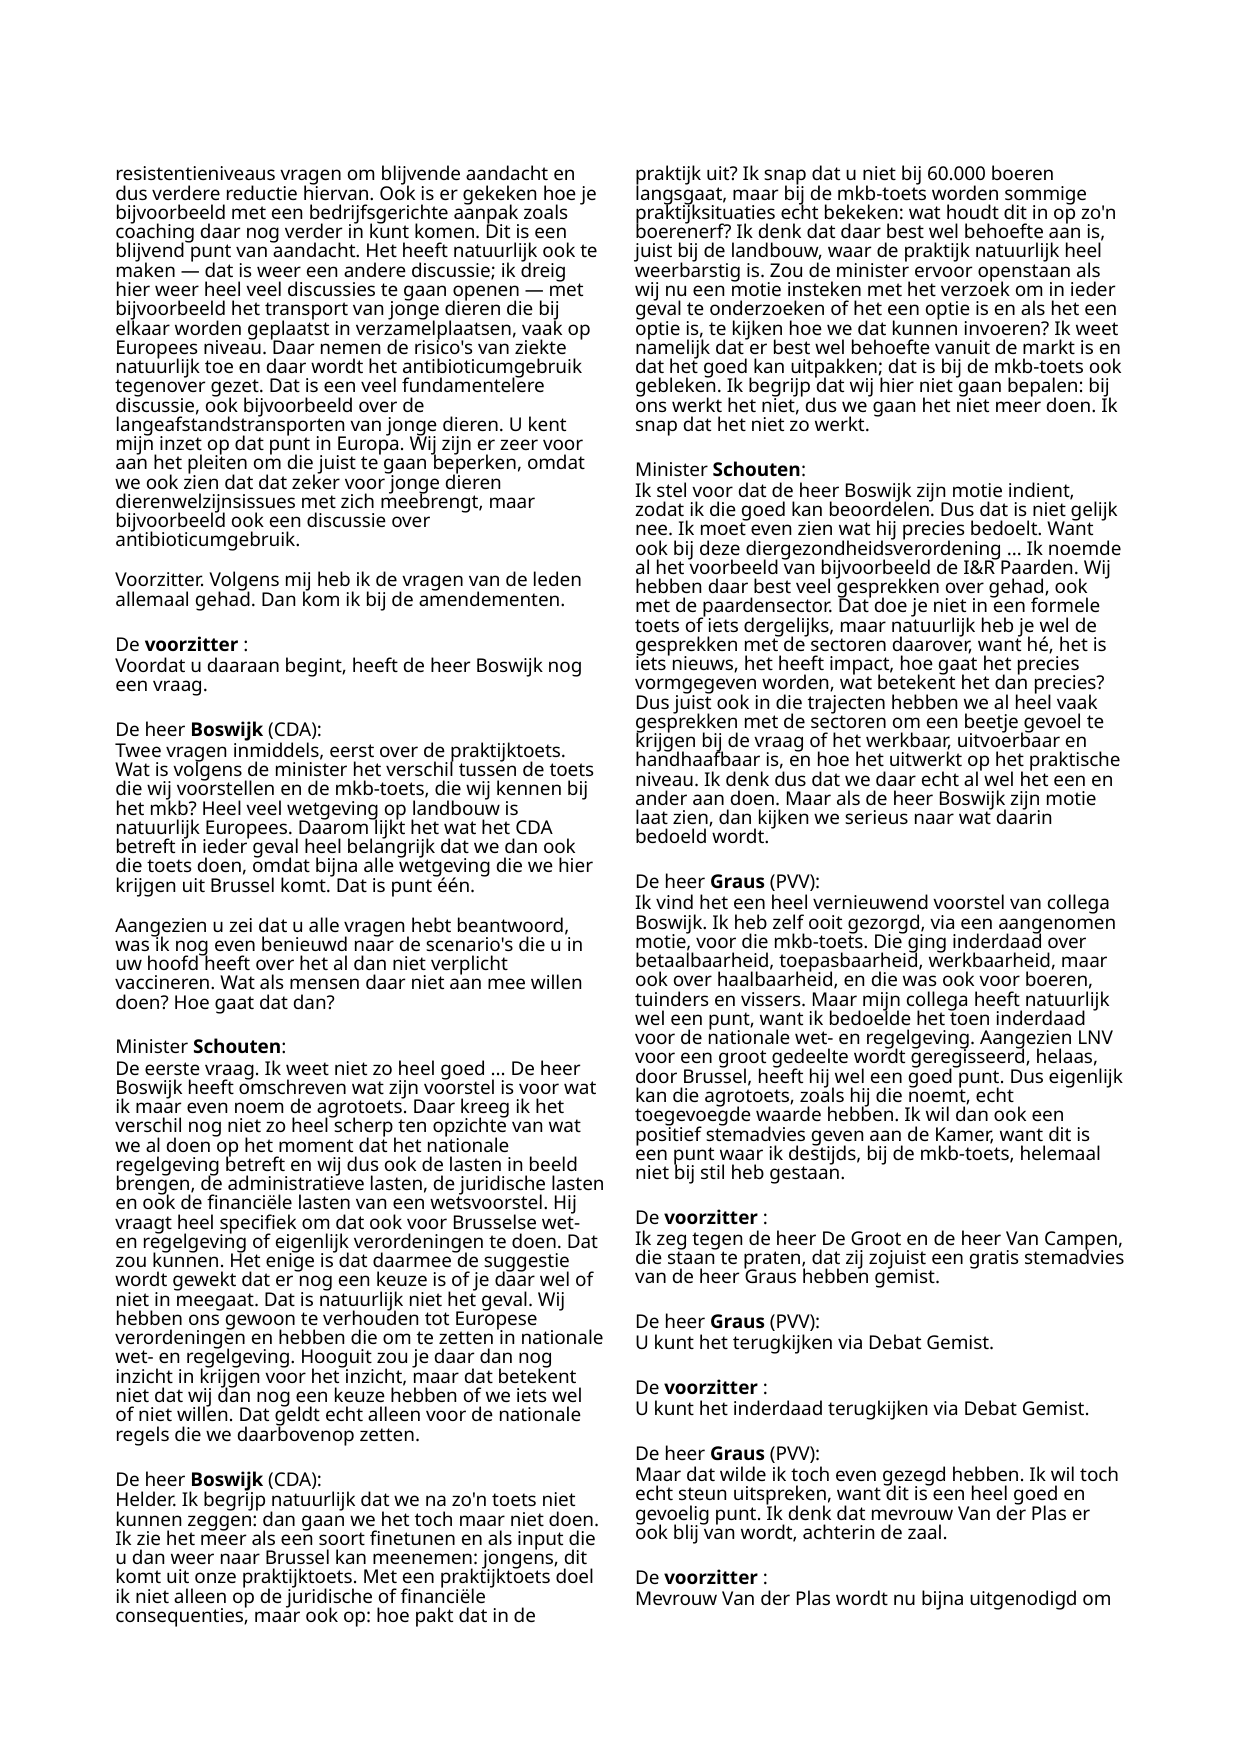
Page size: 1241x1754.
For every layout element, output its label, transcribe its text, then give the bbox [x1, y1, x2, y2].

text Helder. Ik begrijp natuurlijk dat we na zo'n toets niet kunnen zeggen: dan gaan we het toch maar niet doen. Ik zie het meer als een soort finetunen en als input die u dan weer naar Brussel kan meenemen: jongens, dit komt uit onze praktijktoets. Met een praktijktoets doel ik niet alleen op de juridische of financiële consequenties, maar ook op: hoe pakt dat in de [115, 1491, 605, 1626]
text De heer Boswijk (CDA): [115, 1466, 605, 1491]
text Voordat u daaraan begint, heeft de heer Boswijk nog een vraag. [115, 657, 605, 695]
text De eerste vraag. Ik weet niet zo heel goed ... De heer Boswijk heeft omschreven wat zijn voorstel is voor wat ik maar even noem de agrotoets. Daar kreeg ik het verschil nog niet zo heel scherp ten opzichte van wat we al doen op het moment dat het nationale regelgeving betreft en wij dus ook de lasten in beeld brengen, de administratieve lasten, de juridische lasten en ook de financiële lasten van een wetsvoorstel. Hij vraagt heel specifiek om dat ook voor Brusselse wet- en regelgeving of eigenlijk verordeningen te doen. Dat zou kunnen. Het enige is dat daarmee de suggestie wordt gewekt dat er nog een keuze is of je daar wel of niet in meegaat. Dat is natuurlijk niet het geval. Wij hebben ons gewoon te verhouden tot Europese verordeningen en hebben die om te zetten in nationale wet- en regelgeving. Hooguit zou je daar dan nog inzicht in krijgen voor het inzicht, maar dat betekent niet dat wij dan nog een keuze hebben of we iets wel of niet willen. Dat geldt echt alleen voor de nationale regels die we daarbovenop zetten. [115, 1059, 605, 1445]
text Maar dat wilde ik toch even gezegd hebben. Ik wil toch echt steun uitspreken, want dit is een heel goed en gevoelig punt. Ik denk dat mevrouw Van der Plas er ook blij van wordt, achterin de zaal. [635, 1466, 1125, 1543]
text De voorzitter : [635, 1374, 1125, 1400]
text Ik stel voor dat de heer Boswijk zijn motie indient, zodat ik die goed kan beoordelen. Dus dat is niet gelijk nee. Ik moet even zien wat hij precies bedoelt. Want ook bij deze diergezondheidsverordening … Ik noemde al het voorbeeld van bijvoorbeeld de I&R Paarden. Wij hebben daar best veel gesprekken over gehad, ook met de paardensector. Dat doe je niet in een formele toets of iets dergelijks, maar natuurlijk heb je wel de gesprekken met de sectoren daarover, want hé, het is iets nieuws, het heeft impact, hoe gaat het precies vormgegeven worden, wat betekent het dan precies? Dus juist ook in die trajecten hebben we al heel vaak gesprekken met de sectoren om een beetje gevoel te krijgen bij de vraag of het werkbaar, uitvoerbaar en handhaafbaar is, en hoe het uitwerkt op het praktische niveau. Ik denk dus dat we daar echt al wel het een en ander aan doen. Maar als de heer Boswijk zijn motie laat zien, dan kijken we serieus naar wat daarin bedoeld wordt. [635, 482, 1125, 848]
text De heer Graus (PVV): [635, 869, 1125, 894]
text De voorzitter : [635, 1564, 1125, 1590]
text Voorzitter. Volgens mij heb ik de vragen van de leden allemaal gehad. Dan kom ik bij de amendementen. [115, 571, 605, 610]
text Ik vind het een heel vernieuwend voorstel van collega Boswijk. Ik heb zelf ooit gezorgd, via een aangenomen motie, voor die mkb-toets. Die ging inderdaad over betaalbaarheid, toepasbaarheid, werkbaarheid, maar ook over haalbaarheid, en die was ook voor boeren, tuinders en vissers. Maar mijn collega heeft natuurlijk wel een punt, want ik bedoelde het toen inderdaad voor de nationale wet- en regelgeving. Aangezien LNV voor een groot gedeelte wordt geregisseerd, helaas, door Brussel, heeft hij wel een goed punt. Dus eigenlijk kan die agrotoets, zoals hij die noemt, echt toegevoegde waarde hebben. Ik wil dan ook een positief stemadvies geven aan de Kamer, want dit is een punt waar ik destijds, bij de mkb-toets, helemaal niet bij stil heb gestaan. [635, 894, 1125, 1183]
text Mevrouw Van der Plas wordt nu bijna uitgenodigd om [635, 1590, 1125, 1609]
text praktijk uit? Ik snap dat u niet bij 60.000 boeren langsgaat, maar bij de mkb-toets worden sommige praktijksituaties echt bekeken: wat houdt dit in op zo'n boerenerf? Ik denk dat daar best wel behoefte aan is, juist bij de landbouw, waar de praktijk natuurlijk heel weerbarstig is. Zou de minister ervoor openstaan als wij nu een motie insteken met het verzoek om in ieder geval te onderzoeken of het een optie is en als het een optie is, te kijken hoe we dat kunnen invoeren? Ik weet namelijk dat er best wel behoefte vanuit de markt is en dat het goed kan uitpakken; dat is bij de mkb-toets ook gebleken. Ik begrijp dat wij hier niet gaan bepalen: bij ons werkt het niet, dus we gaan het niet meer doen. Ik snap dat het niet zo werkt. [635, 165, 1125, 435]
text resistentieniveaus vragen om blijvende aandacht en dus verdere reductie hiervan. Ook is er gekeken hoe je bijvoorbeeld met een bedrijfsgerichte aanpak zoals coaching daar nog verder in kunt komen. Dit is een blijvend punt van aandacht. Het heeft natuurlijk ook te maken — dat is weer een andere discussie; ik dreig hier weer heel veel discussies te gaan openen — met bijvoorbeeld het transport van jonge dieren die bij elkaar worden geplaatst in verzamelplaatsen, vaak op Europees niveau. Daar nemen de risico's van ziekte natuurlijk toe en daar wordt het antibioticumgebruik tegenover gezet. Dat is een veel fundamentelere discussie, ook bijvoorbeeld over de langeafstandstransporten van jonge dieren. U kent mijn inzet op dat punt in Europa. Wij zijn er zeer voor aan het pleiten om die juist te gaan beperken, omdat we ook zien dat dat zeker voor jonge dieren dierenwelzijnsissues met zich meebrengt, maar bijvoorbeeld ook een discussie over antibioticumgebruik. [115, 165, 605, 551]
text Ik zeg tegen de heer De Groot en de heer Van Campen, die staan te praten, dat zij zojuist een gratis stemadvies van de heer Graus hebben gemist. [635, 1230, 1125, 1288]
text U kunt het terugkijken via Debat Gemist. [635, 1334, 1125, 1354]
text Twee vragen inmiddels, eerst over de praktijktoets. Wat is volgens de minister het verschil tussen de toets die wij voorstellen en de mkb-toets, die wij kennen bij het mkb? Heel veel wetgeving op landbouw is natuurlijk Europees. Daarom lijkt het wat het CDA betreft in ieder geval heel belangrijk dat we dan ook die toets doen, omdat bijna alle wetgeving die we hier krijgen uit Brussel komt. Dat is punt één. [115, 742, 605, 896]
text Minister Schouten: [635, 456, 1125, 482]
text De heer Boswijk (CDA): [115, 716, 605, 742]
text De voorzitter : [635, 1204, 1125, 1230]
text De heer Graus (PVV): [635, 1309, 1125, 1334]
text De voorzitter : [115, 631, 605, 657]
text De heer Graus (PVV): [635, 1440, 1125, 1466]
text U kunt het inderdaad terugkijken via Debat Gemist. [635, 1400, 1125, 1419]
text Aangezien u zei dat u alle vragen hebt beantwoord, was ik nog even benieuwd naar de scenario's die u in uw hoofd heeft over het al dan niet verplicht vaccineren. Wat als mensen daar niet aan mee willen doen? Hoe gaat dat dan? [115, 917, 605, 1013]
text Minister Schouten: [115, 1034, 605, 1059]
